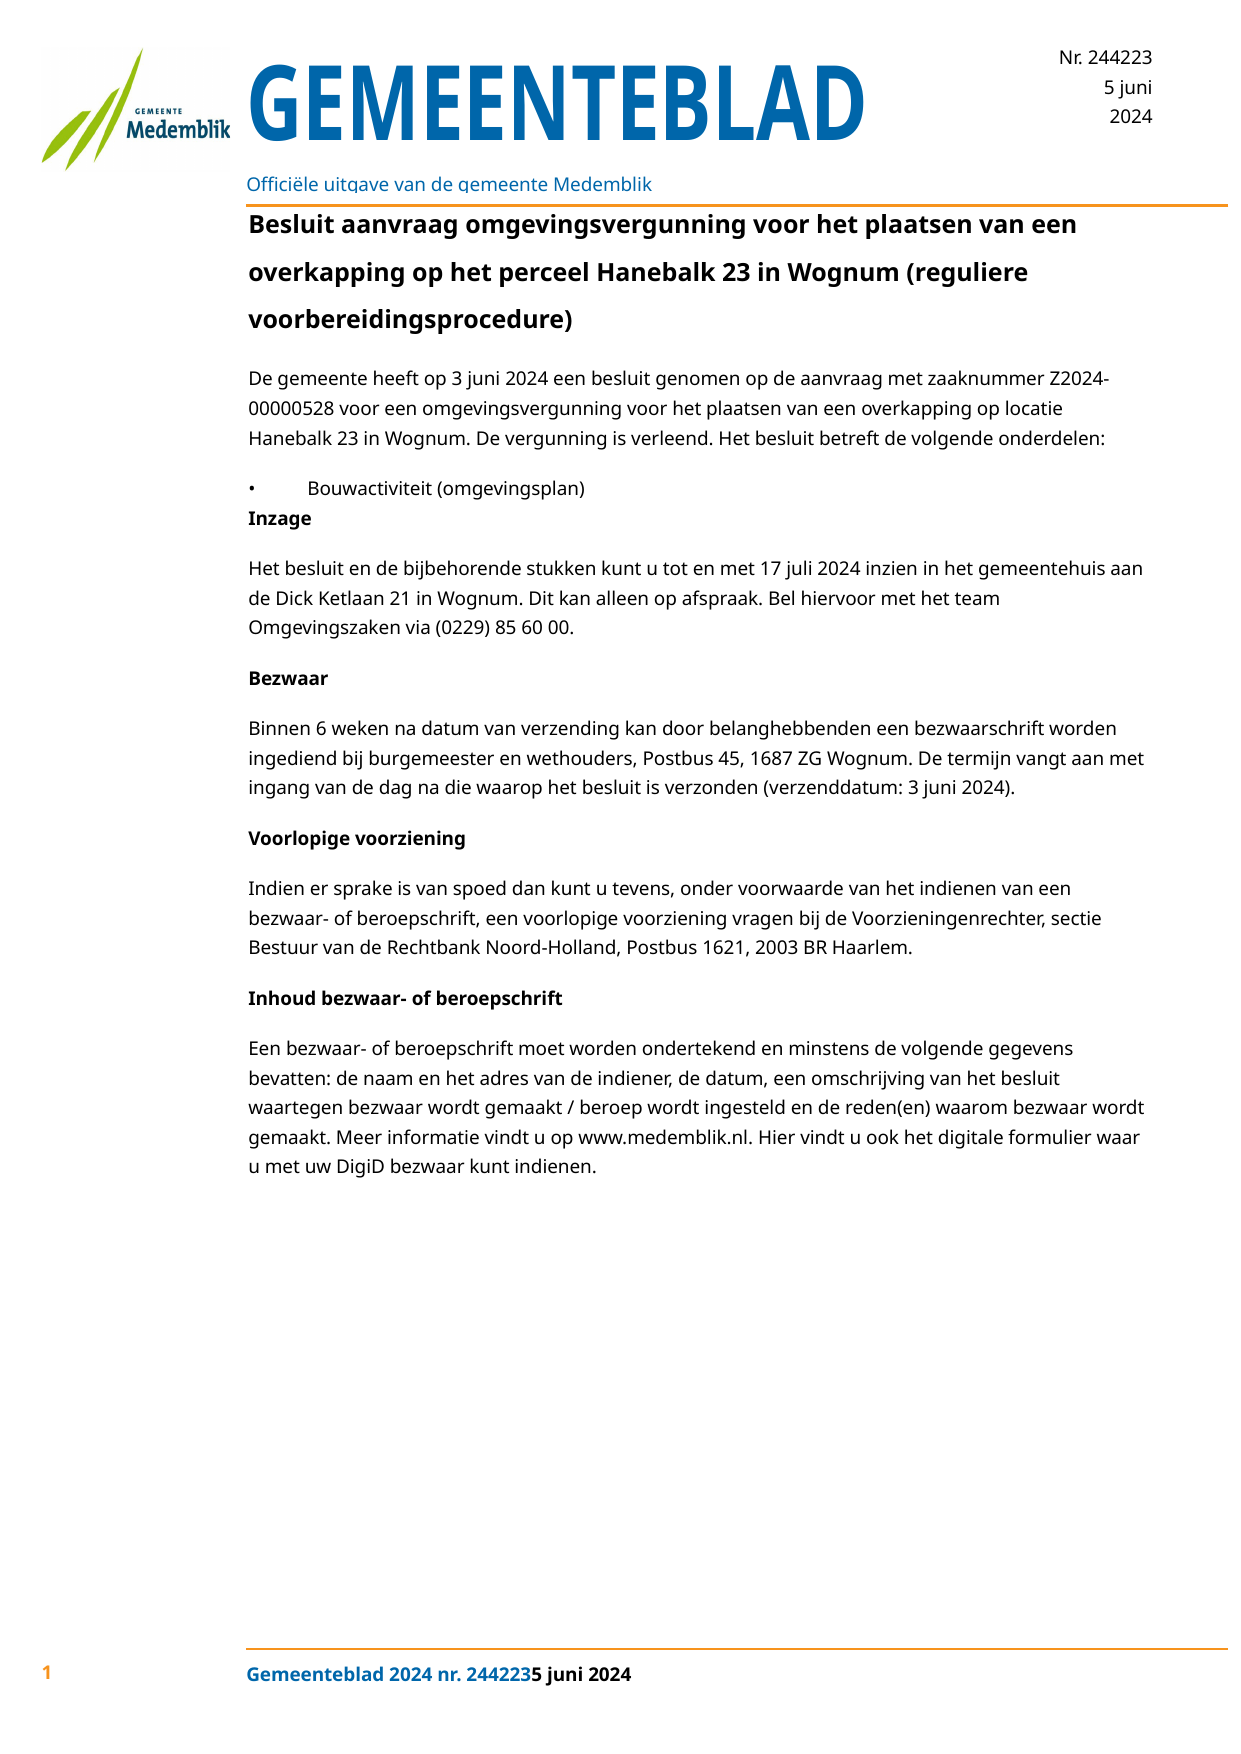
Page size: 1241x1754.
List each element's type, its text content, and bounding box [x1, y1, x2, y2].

text De gemeente heeft op 3 juni 2024 een besluit genomen op de aanvraag met zaaknummer Z2024-00000528 voor een omgevingsvergunning voor het plaatsen van een overkapping op locatie Hanebalk 23 in Wognum. De vergunning is verleend. Het besluit betreft de volgende onderdelen: [248, 366, 1152, 450]
text Inzage [248, 505, 1152, 530]
text Inhoud bezwaar- of beroepschrift [248, 985, 1152, 1010]
text Het besluit en de bijbehorende stukken kunt u tot en met 17 juli 2024 inzien in het gemeentehuis aan de Dick Ketlaan 21 in Wognum. Dit kan alleen op afspraak. Bel hiervoor met het team Omgevingszaken via (0229) 85 60 00. [248, 555, 1152, 640]
text Voorlopige voorziening [248, 825, 1152, 850]
list Bouwactiviteit (omgevingsplan) [248, 475, 1152, 501]
text Indien er sprake is van spoed dan kunt u tevens, onder voorwaarde van het indienen van een bezwaar- of beroepschrift, een voorlopige voorziening vragen bij de Voorzieningenrechter, sectie Bestuur van de Rechtbank Noord-Holland, Postbus 1621, 2003 BR Haarlem. [248, 875, 1152, 960]
text Binnen 6 weken na datum van verzending kan door belanghebbenden een bezwaarschrift worden ingediend bij burgemeester en wethouders, Postbus 45, 1687 ZG Wognum. De termijn vangt aan met ingang van de dag na die waarop het besluit is verzonden (verzenddatum: 3 juni 2024). [248, 715, 1152, 800]
picture [41, 47, 231, 172]
text Een bezwaar- of beroepschrift moet worden ondertekend en minstens de volgende gegevens bevatten: de naam en het adres van de indiener, de datum, een omschrijving van het besluit waartegen bezwaar wordt gemaakt / beroep wordt ingesteld en de reden(en) waarom bezwaar wordt gemaakt. Meer informatie vindt u op www.medemblik.nl. Hier vindt u ook het digitale formulier waar u met uw DigiD bezwaar kunt indienen. [248, 1035, 1152, 1179]
text Besluit aanvraag omgevingsvergunning voor het plaatsen van een overkapping op het perceel Hanebalk 23 in Wognum (reguliere voorbereidingsprocedure) [248, 207, 1152, 336]
text Bezwaar [248, 665, 1152, 690]
